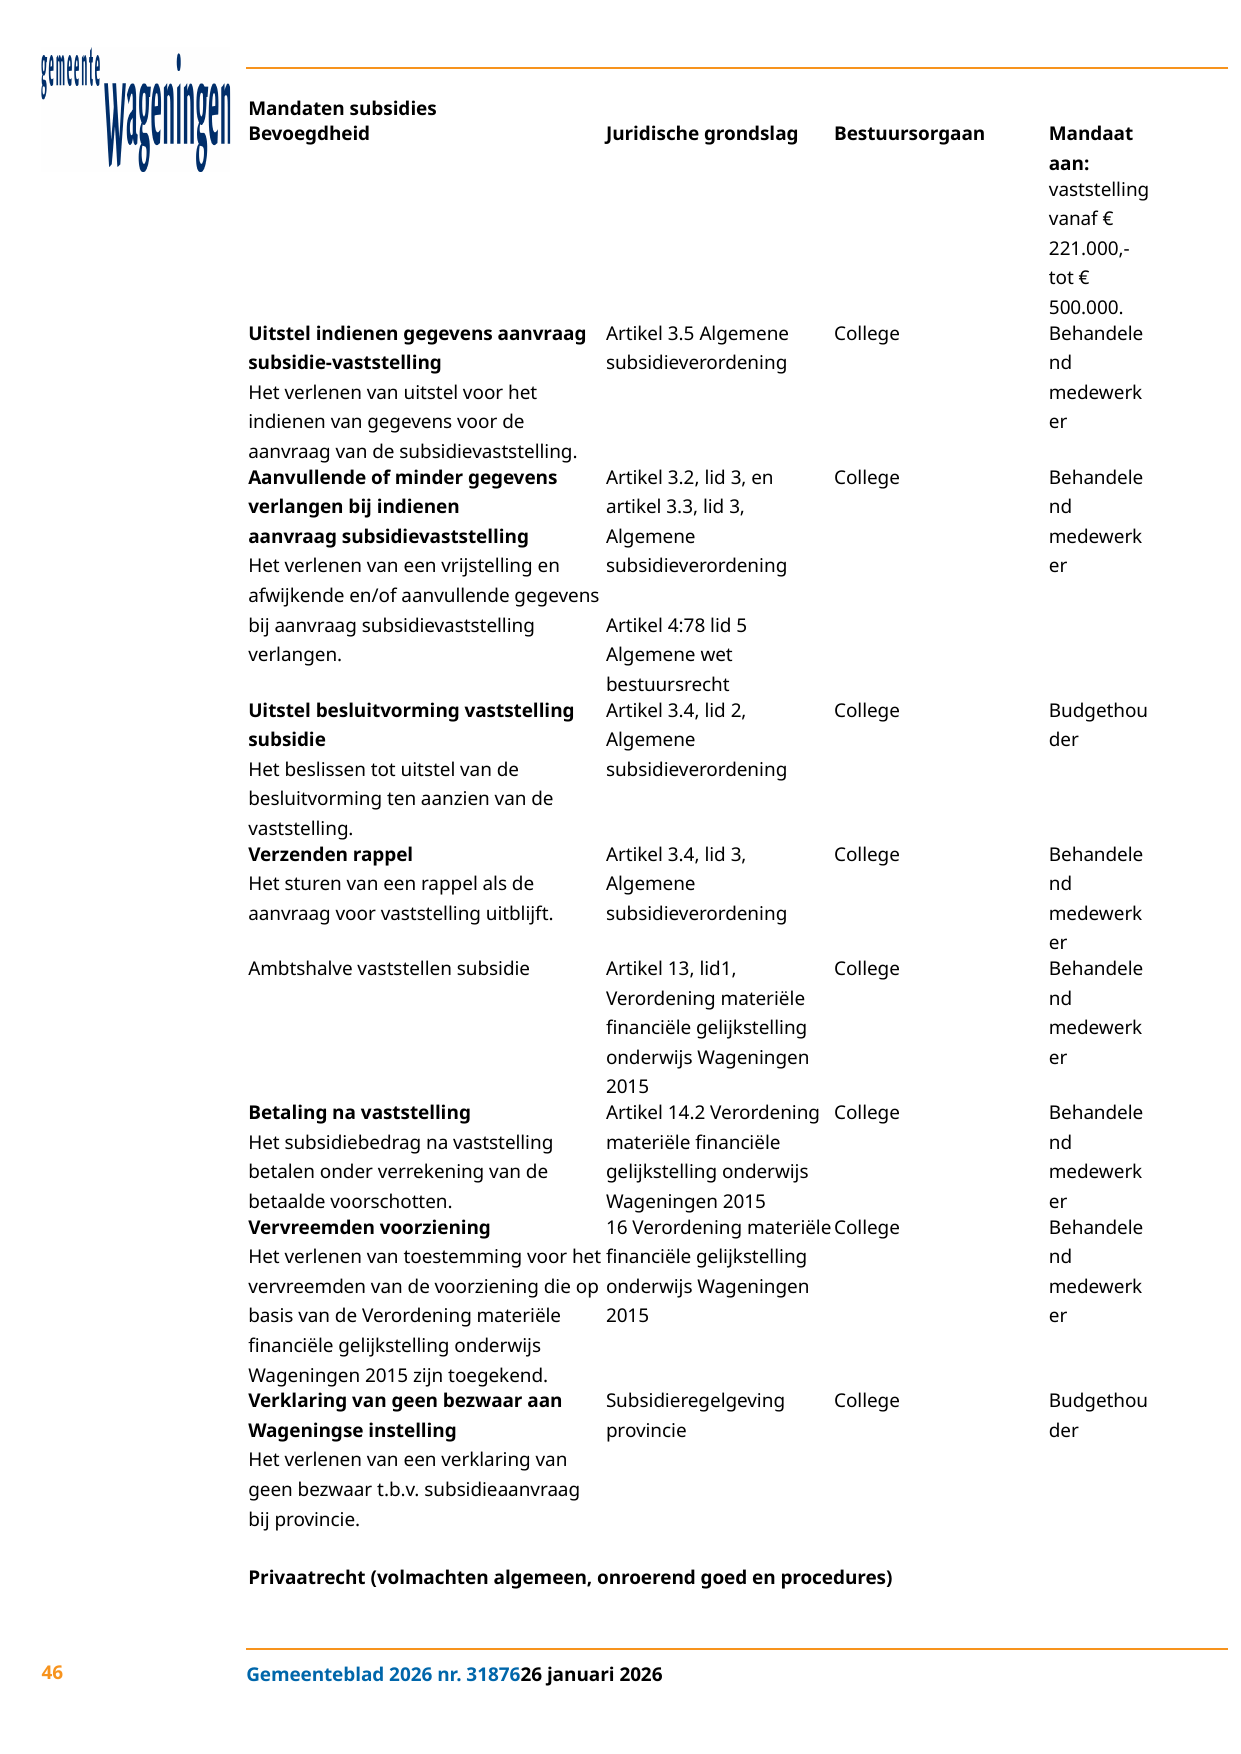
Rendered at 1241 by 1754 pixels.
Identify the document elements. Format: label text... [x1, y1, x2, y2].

table_cell 16 Verordening materiële financiële gelijkstelling onderwijs Wageningen 2015 [606, 1214, 834, 1387]
table_cell College [834, 955, 1049, 1099]
table_header Mandaten subsidies [248, 95, 606, 121]
table_cell Artikel 3.4, lid 3, Algemene subsidieverordening [606, 841, 834, 955]
table_cell Behandelend medewerker [1049, 841, 1152, 955]
table_cell College [834, 320, 1049, 464]
table_cell College [834, 1388, 1049, 1532]
table_cell Subsidieregelgeving provincie [606, 1388, 834, 1532]
table_cell College [834, 1214, 1049, 1387]
table_cell Aanvullende of minder gegevens verlangen bij indienen aanvraag subsidievaststelling Het verlenen van een vrijstelling en afwijkende en/of aanvullende gegevens bij aanvraag subsidievaststelling verlangen. [248, 464, 606, 697]
table_cell Artikel 3.5 Algemene subsidieverordening [606, 320, 834, 464]
table_cell Verzenden rappel Het sturen van een rappel als de aanvraag voor vaststelling uitblijft. [248, 841, 606, 955]
picture [41, 47, 231, 172]
table_cell [606, 176, 834, 320]
table_cell College [834, 697, 1049, 841]
table_cell Behandelend medewerker [1049, 1099, 1152, 1214]
table_cell Bestuursorgaan [834, 121, 1049, 176]
table_cell Artikel 13, lid1, Verordening materiële financiële gelijkstelling onderwijs Wageningen 2015 [606, 955, 834, 1099]
table_cell Bevoegdheid [248, 121, 606, 176]
table_cell [834, 176, 1049, 320]
table_header Privaatrecht (volmachten algemeen, onroerend goed en procedures) [248, 1565, 1152, 1590]
table_cell Uitstel besluitvorming vaststelling subsidie Het beslissen tot uitstel van de besluitvorming ten aanzien van de vaststelling. [248, 697, 606, 841]
table_cell [248, 176, 606, 320]
table_header [606, 95, 834, 121]
table_cell Artikel 3.2, lid 3, en artikel 3.3, lid 3, Algemene subsidieverordening Artikel 4:78 lid 5 Algemene wet bestuursrecht [606, 464, 834, 697]
table_cell Behandelend medewerker [1049, 955, 1152, 1099]
table_cell Uitstel indienen gegevens aanvraag subsidie-vaststelling Het verlenen van uitstel voor het indienen van gegevens voor de aanvraag van de subsidievaststelling. [248, 320, 606, 464]
table_header [1049, 95, 1152, 121]
table_cell Mandaat aan: [1049, 121, 1152, 176]
table_cell Behandelend medewerker [1049, 1214, 1152, 1387]
table_cell Behandelend medewerker [1049, 464, 1152, 697]
table_cell Artikel 3.4, lid 2, Algemene subsidieverordening [606, 697, 834, 841]
table_cell Behandelend medewerker [1049, 320, 1152, 464]
table_cell vaststelling vanaf € 221.000,- tot € 500.000. [1049, 176, 1152, 320]
table_cell Vervreemden voorziening Het verlenen van toestemming voor het vervreemden van de voorziening die op basis van de Verordening materiële financiële gelijkstelling onderwijs Wageningen 2015 zijn toegekend. [248, 1214, 606, 1387]
table_cell Betaling na vaststelling Het subsidiebedrag na vaststelling betalen onder verrekening van de betaalde voorschotten. [248, 1099, 606, 1214]
table_cell Ambtshalve vaststellen subsidie [248, 955, 606, 1099]
table_cell College [834, 464, 1049, 697]
table_cell Juridische grondslag [606, 121, 834, 176]
table_cell Budgethouder [1049, 697, 1152, 841]
table_header [834, 95, 1049, 121]
table_cell College [834, 841, 1049, 955]
table_cell Verklaring van geen bezwaar aan Wageningse instelling Het verlenen van een verklaring van geen bezwaar t.b.v. subsidieaanvraag bij provincie. [248, 1388, 606, 1532]
table_cell Budgethouder [1049, 1388, 1152, 1532]
table_cell Artikel 14.2 Verordening materiële financiële gelijkstelling onderwijs Wageningen 2015 [606, 1099, 834, 1214]
table_cell College [834, 1099, 1049, 1214]
